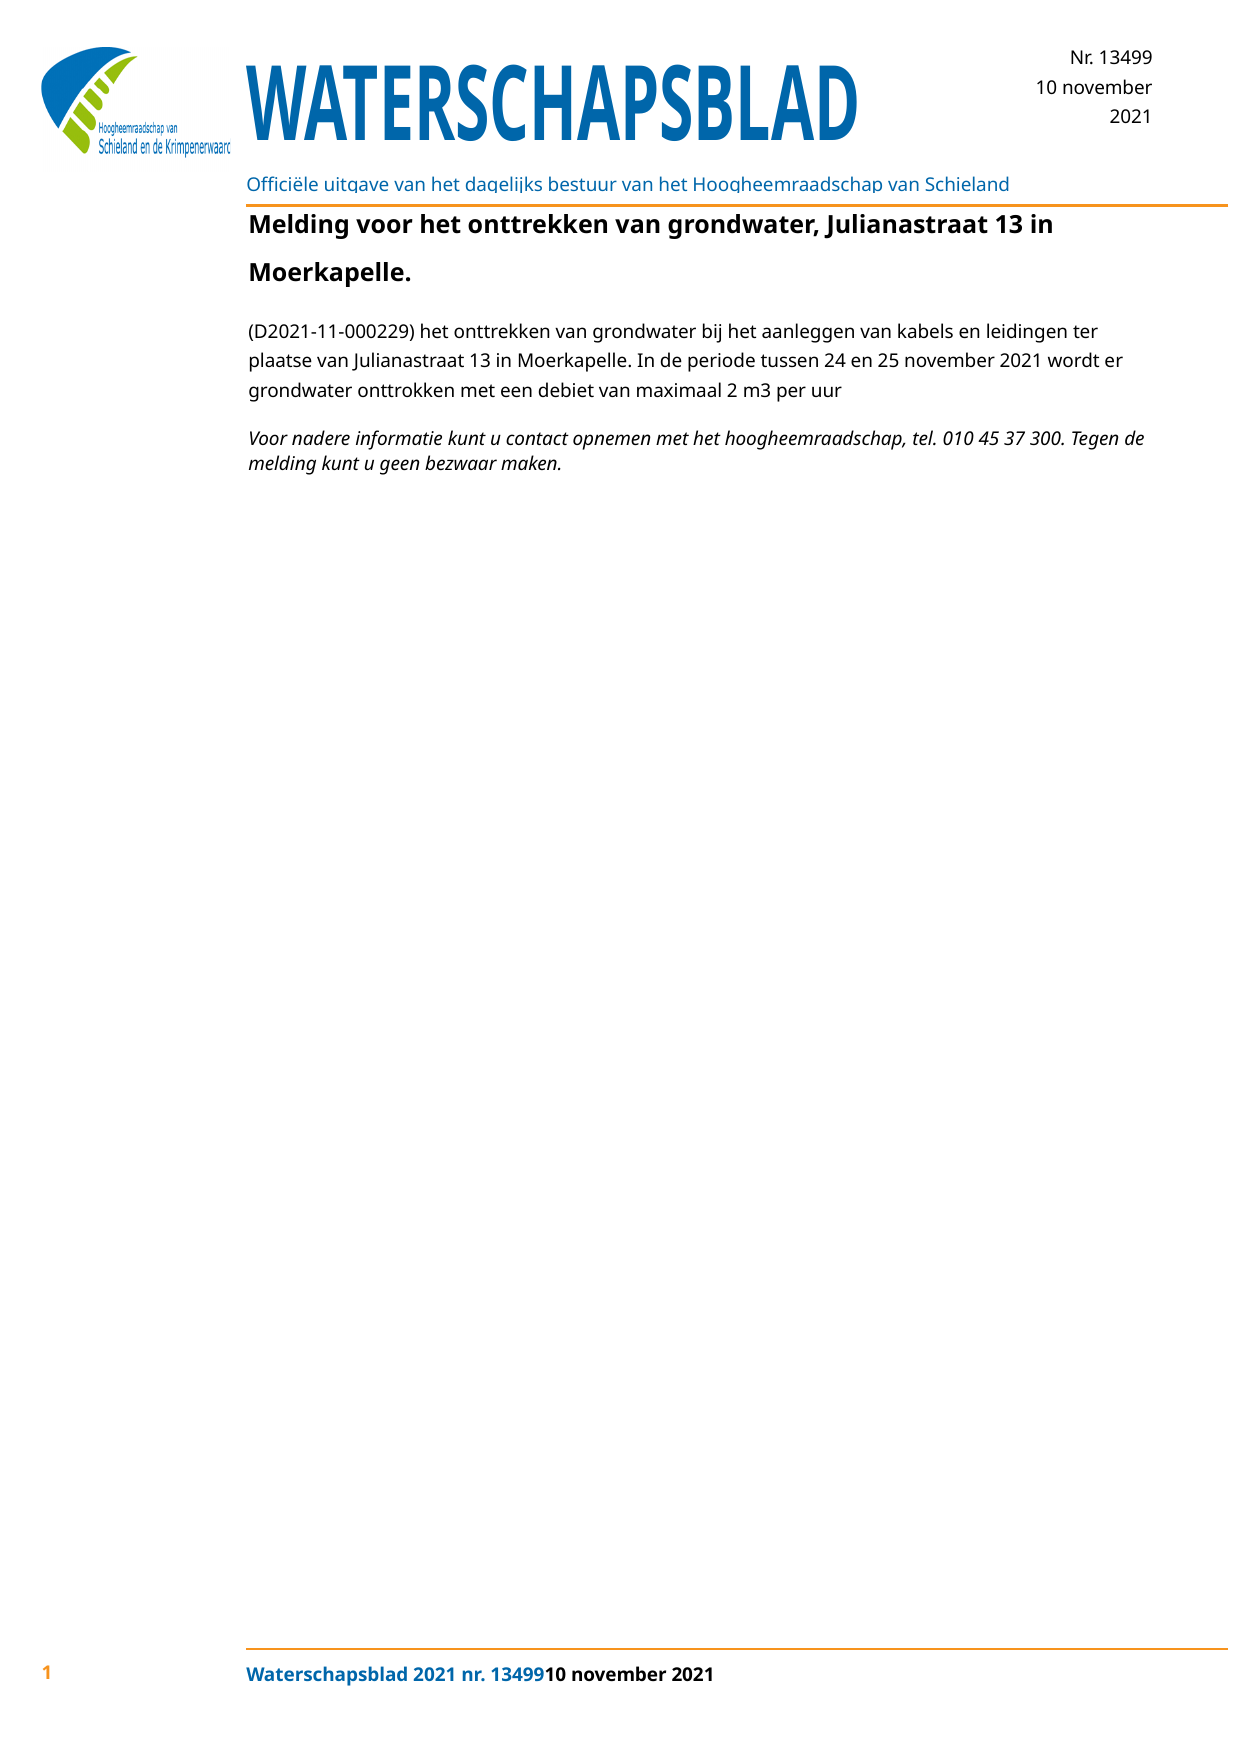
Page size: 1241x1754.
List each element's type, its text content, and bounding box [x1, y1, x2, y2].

text Melding voor het onttrekken van grondwater, Julianastraat 13 in Moerkapelle. [248, 207, 1152, 288]
text (D2021-11-000229) het onttrekken van grondwater bij het aanleggen van kabels en leidingen ter plaatse van Julianastraat 13 in Moerkapelle. In de periode tussen 24 en 25 november 2021 wordt er grondwater onttrokken met een debiet van maximaal 2 m3 per uur [248, 318, 1152, 403]
text Voor nadere informatie kunt u contact opnemen met het hoogheemraadschap, tel. 010 45 37 300. Tegen de melding kunt u geen bezwaar maken. [248, 425, 1152, 476]
picture [41, 47, 231, 172]
